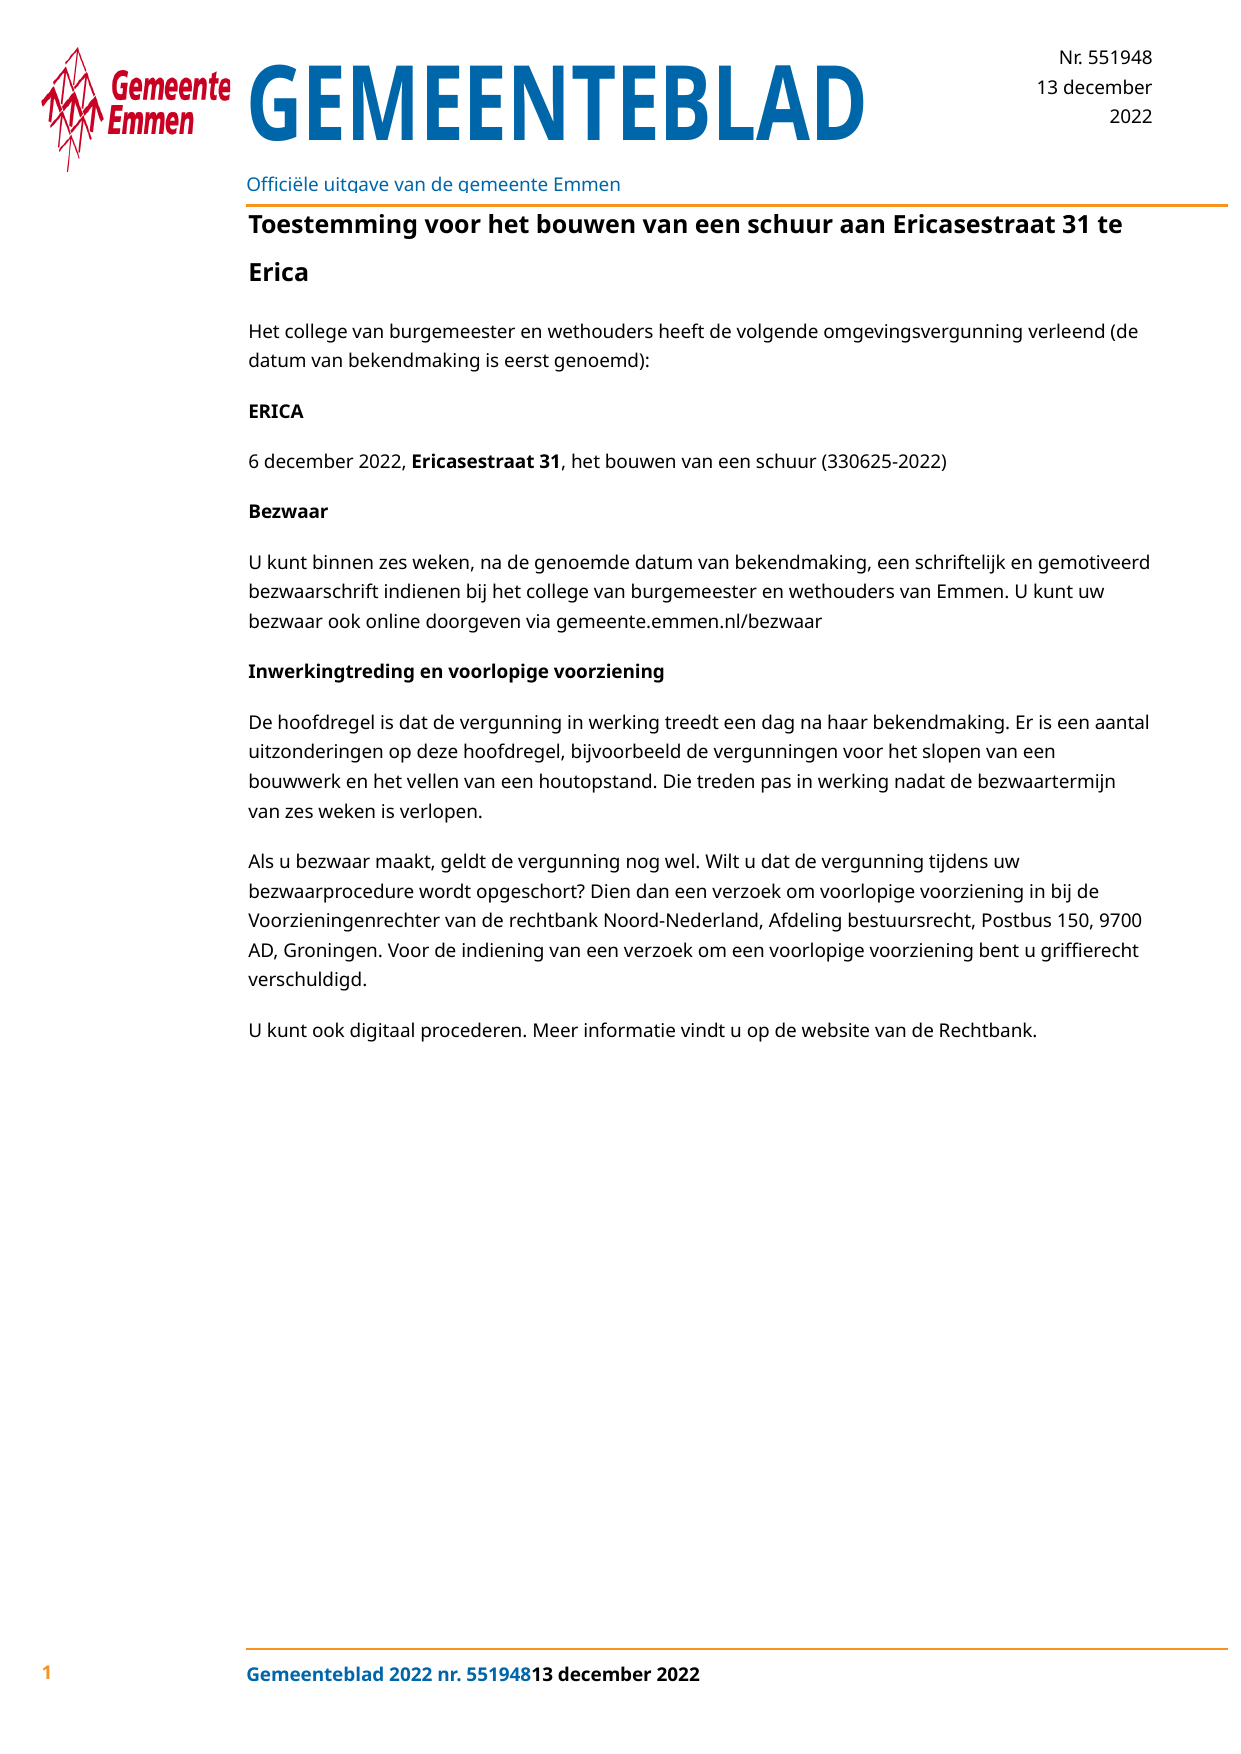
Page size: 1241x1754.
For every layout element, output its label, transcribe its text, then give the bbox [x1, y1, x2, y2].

text Toestemming voor het bouwen van een schuur aan Ericasestraat 31 te Erica [248, 207, 1152, 288]
text ERICA [248, 398, 1152, 424]
text 6 december 2022, Ericasestraat 31, het bouwen van een schuur (330625-2022) [248, 448, 1152, 474]
text U kunt ook digitaal procederen. Meer informatie vindt u op de website van de Rechtbank. [248, 1017, 1152, 1043]
text Als u bezwaar maakt, geldt de vergunning nog wel. Wilt u dat de vergunning tijdens uw bezwaarprocedure wordt opgeschort? Dien dan een verzoek om voorlopige voorziening in bij de Voorzieningenrechter van de rechtbank Noord-Nederland, Afdeling bestuursrecht, Postbus 150, 9700 AD, Groningen. Voor de indiening van een verzoek om een voorlopige voorziening bent u griffierecht verschuldigd. [248, 848, 1152, 992]
picture [41, 47, 231, 172]
text De hoofdregel is dat de vergunning in werking treedt een dag na haar bekendmaking. Er is een aantal uitzonderingen op deze hoofdregel, bijvoorbeeld de vergunningen voor het slopen van een bouwwerk en het vellen van een houtopstand. Die treden pas in werking nadat de bezwaartermijn van zes weken is verlopen. [248, 709, 1152, 824]
text Het college van burgemeester en wethouders heeft de volgende omgevingsvergunning verleend (de datum van bekendmaking is eerst genoemd): [248, 318, 1152, 373]
text Bezwaar [248, 499, 1152, 524]
text U kunt binnen zes weken, na de genoemde datum van bekendmaking, een schriftelijk en gemotiveerd bezwaarschrift indienen bij het college van burgemeester en wethouders van Emmen. U kunt uw bezwaar ook online doorgeven via gemeente.emmen.nl/bezwaar [248, 549, 1152, 634]
text Inwerkingtreding en voorlopige voorziening [248, 659, 1152, 684]
